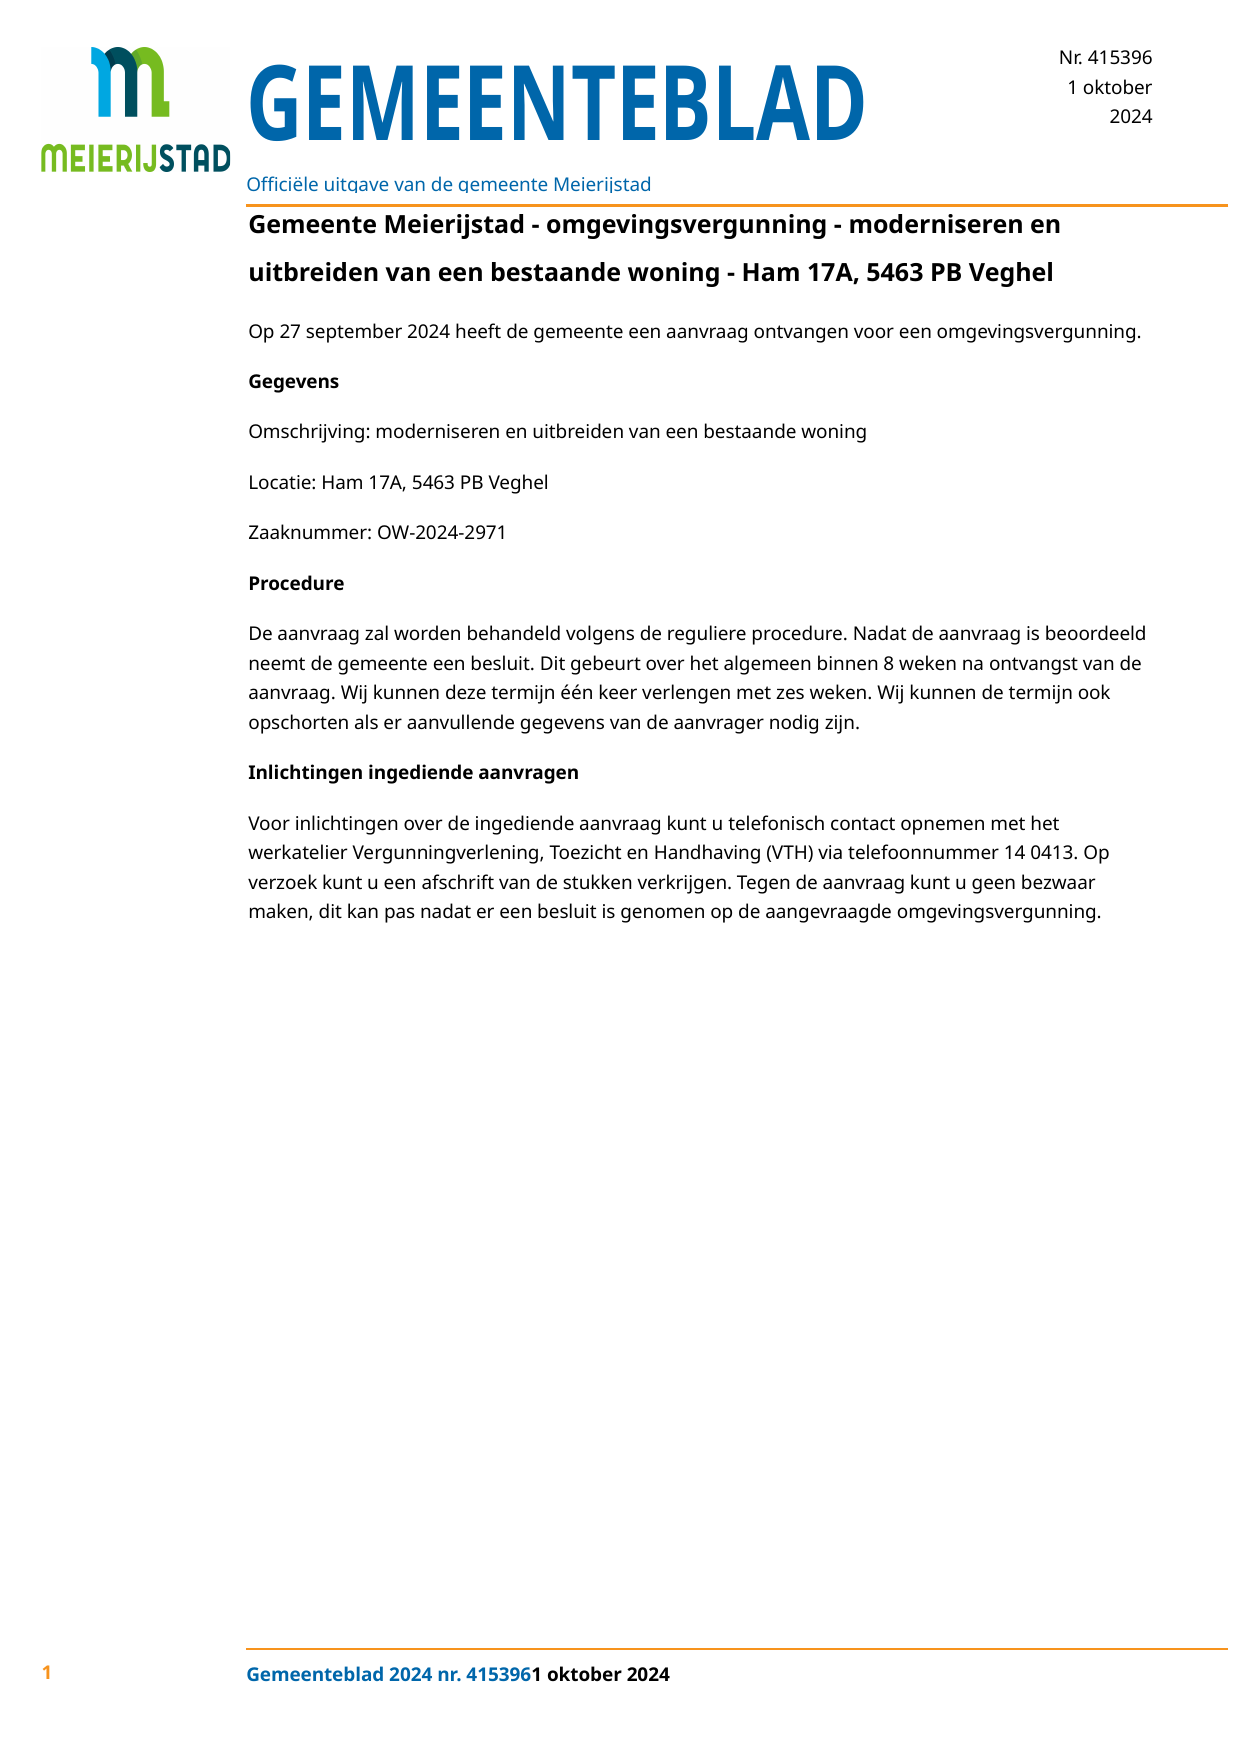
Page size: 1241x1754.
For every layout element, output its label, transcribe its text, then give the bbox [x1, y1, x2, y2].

text Inlichtingen ingediende aanvragen [248, 759, 1152, 785]
text Gegevens [248, 368, 1152, 394]
text Gemeente Meierijstad - omgevingsvergunning - moderniseren en uitbreiden van een bestaande woning - Ham 17A, 5463 PB Veghel [248, 207, 1152, 288]
text Locatie: Ham 17A, 5463 PB Veghel [248, 469, 1152, 495]
text Voor inlichtingen over de ingediende aanvraag kunt u telefonisch contact opnemen met het werkatelier Vergunningverlening, Toezicht en Handhaving (VTH) via telefoonnummer 14 0413. Op verzoek kunt u een afschrift van de stukken verkrijgen. Tegen de aanvraag kunt u geen bezwaar maken, dit kan pas nadat er een besluit is genomen op de aangevraagde omgevingsvergunning. [248, 810, 1152, 924]
text Omschrijving: moderniseren en uitbreiden van een bestaande woning [248, 419, 1152, 444]
text Procedure [248, 570, 1152, 596]
text Op 27 september 2024 heeft de gemeente een aanvraag ontvangen voor een omgevingsvergunning. [248, 318, 1152, 344]
text Zaaknummer: OW-2024-2971 [248, 519, 1152, 545]
text De aanvraag zal worden behandeld volgens de reguliere procedure. Nadat de aanvraag is beoordeeld neemt de gemeente een besluit. Dit gebeurt over het algemeen binnen 8 weken na ontvangst van de aanvraag. Wij kunnen deze termijn één keer verlengen met zes weken. Wij kunnen de termijn ook opschorten als er aanvullende gegevens van de aanvrager nodig zijn. [248, 620, 1152, 735]
picture [41, 47, 231, 172]
